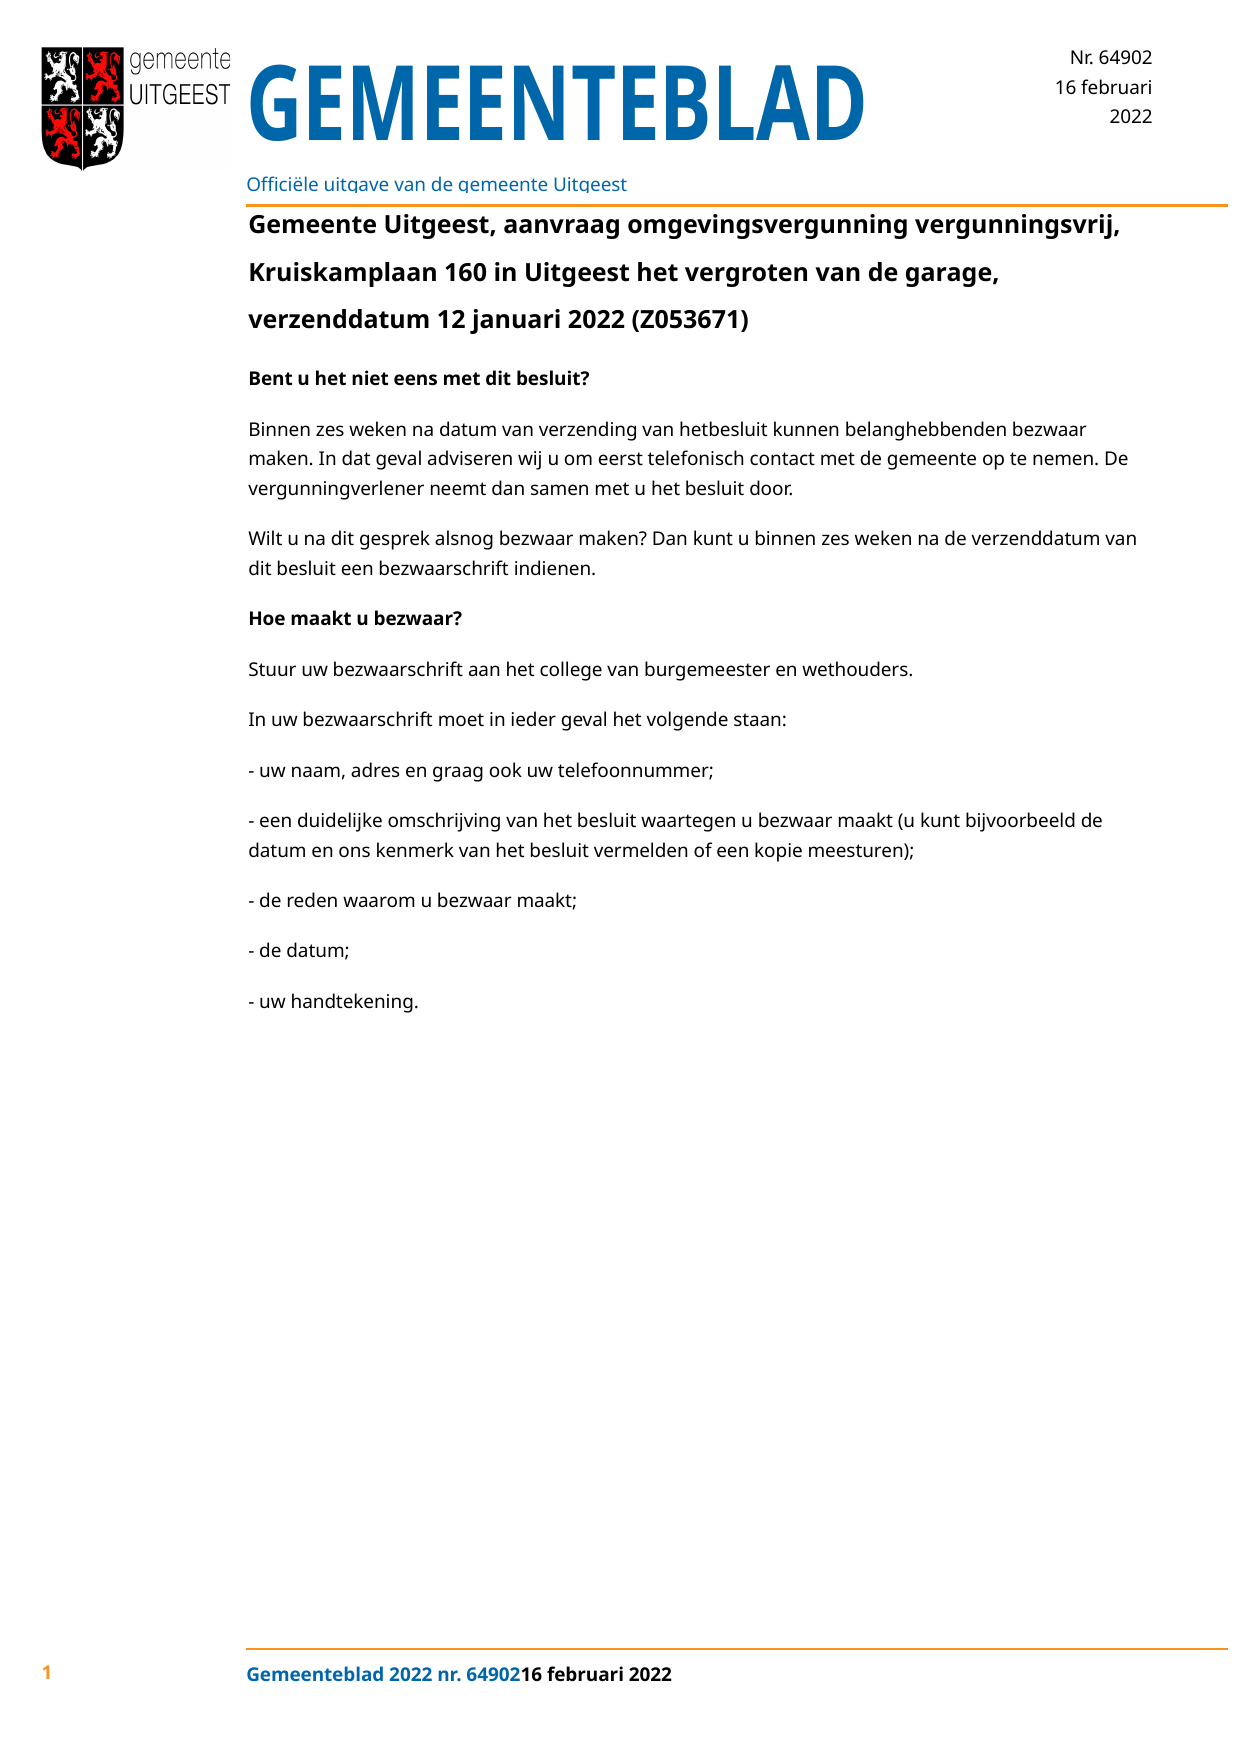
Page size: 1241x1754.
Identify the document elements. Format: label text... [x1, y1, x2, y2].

text In uw bezwaarschrift moet in ieder geval het volgende staan: [248, 706, 1152, 732]
text Wilt u na dit gesprek alsnog bezwaar maken? Dan kunt u binnen zes weken na de verzenddatum van dit besluit een bezwaarschrift indienen. [248, 526, 1152, 581]
picture [41, 47, 231, 172]
text Stuur uw bezwaarschrift aan het college van burgemeester en wethouders. [248, 656, 1152, 682]
text - de datum; [248, 938, 1152, 963]
text - uw handtekening. [248, 988, 1152, 1014]
text - de reden waarom u bezwaar maakt; [248, 887, 1152, 913]
text - een duidelijke omschrijving van het besluit waartegen u bezwaar maakt (u kunt bijvoorbeeld de datum en ons kenmerk van het besluit vermelden of een kopie meesturen); [248, 807, 1152, 862]
text Binnen zes weken na datum van verzending van hetbesluit kunnen belanghebbenden bezwaar maken. In dat geval adviseren wij u om eerst telefonisch contact met de gemeente op te nemen. De vergunningverlener neemt dan samen met u het besluit door. [248, 416, 1152, 501]
text Bent u het niet eens met dit besluit? [248, 366, 1152, 391]
text Gemeente Uitgeest, aanvraag omgevingsvergunning vergunningsvrij, Kruiskamplaan 160 in Uitgeest het vergroten van de garage, verzenddatum 12 januari 2022 (Z053671) [248, 207, 1152, 336]
text - uw naam, adres en graag ook uw telefoonnummer; [248, 757, 1152, 782]
text Hoe maakt u bezwaar? [248, 606, 1152, 631]
